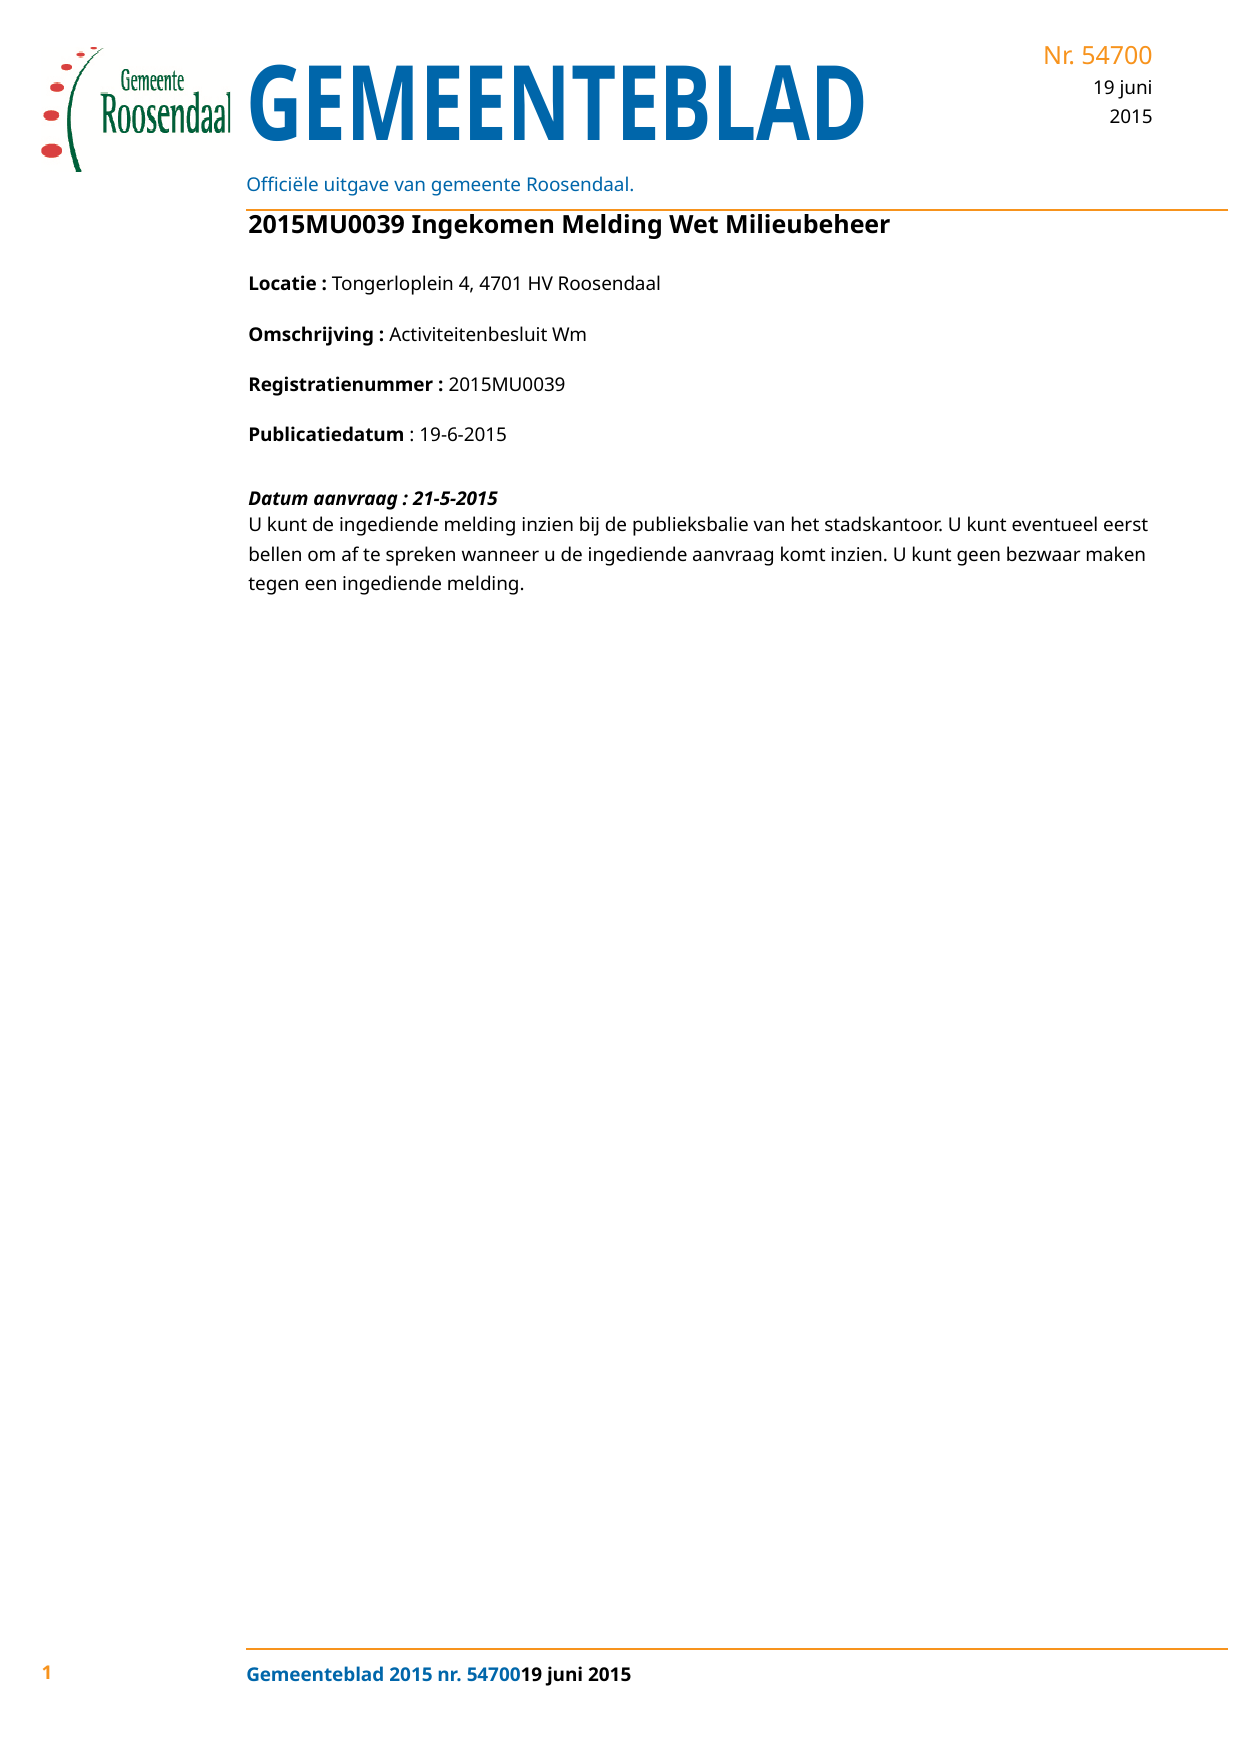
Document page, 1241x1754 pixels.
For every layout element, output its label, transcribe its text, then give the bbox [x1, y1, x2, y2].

picture [41, 47, 231, 172]
text Datum aanvraag : 21-5-2015 [248, 486, 1152, 511]
text Omschrijving : Activiteitenbesluit Wm [248, 321, 1152, 346]
text U kunt de ingediende melding inzien bij de publieksbalie van het stadskantoor. U kunt eventueel eerst bellen om af te spreken wanneer u de ingediende aanvraag komt inzien. U kunt geen bezwaar maken tegen een ingediende melding. [248, 511, 1152, 596]
text Publicatiedatum : 19-6-2015 [248, 422, 1152, 447]
text 2015MU0039 Ingekomen Melding Wet Milieubeheer [248, 211, 1152, 241]
text Registratienummer : 2015MU0039 [248, 371, 1152, 397]
text Locatie : Tongerloplein 4, 4701 HV Roosendaal [248, 270, 1152, 296]
